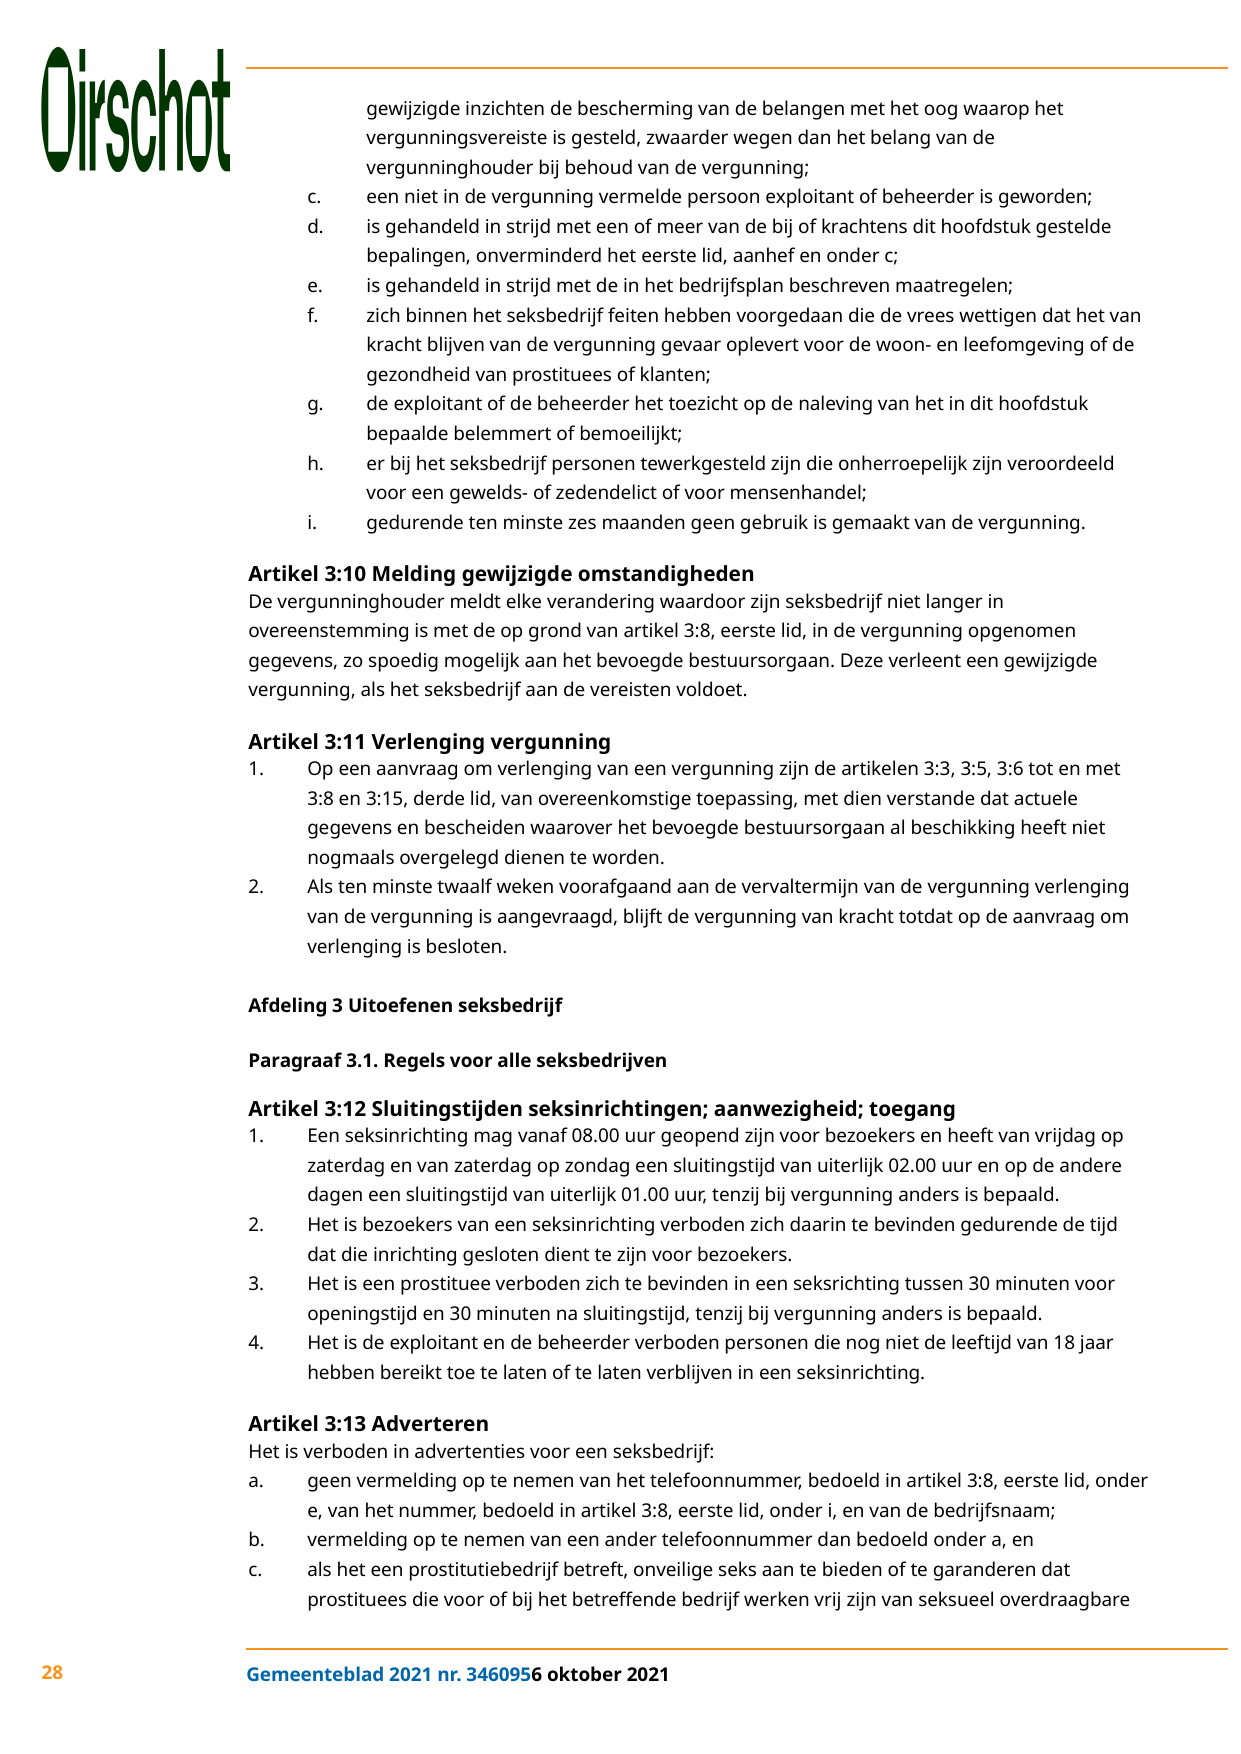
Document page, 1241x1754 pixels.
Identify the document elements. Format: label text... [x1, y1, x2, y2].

list als het een prostitutiebedrijf betreft, onveilige seks aan te bieden of te garanderen dat prostituees die voor of bij het betreffende bedrijf werken vrij zijn van seksueel overdraagbare [248, 1556, 1152, 1612]
list geen vermelding op te nemen van het telefoonnummer, bedoeld in artikel 3:8, eerste lid, onder e, van het nummer, bedoeld in artikel 3:8, eerste lid, onder i, en van de bedrijfsnaam; [248, 1467, 1152, 1523]
list een niet in de vergunning vermelde persoon exploitant of beheerder is geworden; [307, 183, 1152, 209]
list de exploitant of de beheerder het toezicht op de naleving van het in dit hoofdstuk bepaalde belemmert of bemoeilijkt; [307, 391, 1152, 446]
text Artikel 3:12 Sluitingstijden seksinrichtingen; aanwezigheid; toegang [248, 1094, 1152, 1122]
list Als ten minste twaalf weken voorafgaand aan de vervaltermijn van de vergunning verlenging van de vergunning is aangevraagd, blijft de vergunning van kracht totdat op de aanvraag om verlenging is besloten. [248, 874, 1152, 959]
list is gehandeld in strijd met de in het bedrijfsplan beschreven maatregelen; [307, 272, 1152, 298]
list gedurende ten minste zes maanden geen gebruik is gemaakt van de vergunning. [307, 509, 1152, 535]
text Artikel 3:11 Verlenging vergunning [248, 727, 1152, 755]
list is gehandeld in strijd met een of meer van de bij of krachtens dit hoofdstuk gestelde bepalingen, onverminderd het eerste lid, aanhef en onder c; [307, 213, 1152, 268]
list Op een aanvraag om verlenging van een vergunning zijn de artikelen 3:3, 3:5, 3:6 tot en met 3:8 en 3:15, derde lid, van overeenkomstige toepassing, met dien verstande dat actuele gegevens en bescheiden waarover het bevoegde bestuursorgaan al beschikking heeft niet nogmaals overgelegd dienen te worden. [248, 755, 1152, 870]
list zich binnen het seksbedrijf feiten hebben voorgedaan die de vrees wettigen dat het van kracht blijven van de vergunning gevaar oplevert voor de woon- en leefomgeving of de gezondheid van prostituees of klanten; [307, 302, 1152, 387]
text Artikel 3:10 Melding gewijzigde omstandigheden [248, 559, 1152, 588]
list vermelding op te nemen van een ander telefoonnummer dan bedoeld onder a, en [248, 1527, 1152, 1552]
list gewijzigde inzichten de bescherming van de belangen met het oog waarop het vergunningsvereiste is gesteld, zwaarder wegen dan het belang van de vergunninghouder bij behoud van de vergunning; [307, 95, 1152, 180]
picture [41, 47, 231, 172]
list Het is de exploitant en de beheerder verboden personen die nog niet de leeftijd van 18 jaar hebben bereikt toe te laten of te laten verblijven in een seksinrichting. [248, 1329, 1152, 1385]
text Afdeling 3 Uitoefenen seksbedrijf [248, 992, 1152, 1018]
text Artikel 3:13 Adverteren [248, 1409, 1152, 1438]
text Het is verboden in advertenties voor een seksbedrijf: [248, 1438, 1152, 1464]
list Het is een prostituee verboden zich te bevinden in een seksrichting tussen 30 minuten voor openingstijd en 30 minuten na sluitingstijd, tenzij bij vergunning anders is bepaald. [248, 1270, 1152, 1326]
list er bij het seksbedrijf personen tewerkgesteld zijn die onherroepelijk zijn veroordeeld voor een gewelds- of zedendelict of voor mensenhandel; [307, 450, 1152, 505]
list Een seksinrichting mag vanaf 08.00 uur geopend zijn voor bezoekers en heeft van vrijdag op zaterdag en van zaterdag op zondag een sluitingstijd van uiterlijk 02.00 uur en op de andere dagen een sluitingstijd van uiterlijk 01.00 uur, tenzij bij vergunning anders is bepaald. [248, 1122, 1152, 1207]
list Het is bezoekers van een seksinrichting verboden zich daarin te bevinden gedurende de tijd dat die inrichting gesloten dient te zijn voor bezoekers. [248, 1211, 1152, 1266]
text De vergunninghouder meldt elke verandering waardoor zijn seksbedrijf niet langer in overeenstemming is met de op grond van artikel 3:8, eerste lid, in de vergunning opgenomen gegevens, zo spoedig mogelijk aan het bevoegde bestuursorgaan. Deze verleent een gewijzigde vergunning, als het seksbedrijf aan de vereisten voldoet. [248, 588, 1152, 702]
text Paragraaf 3.1. Regels voor alle seksbedrijven [248, 1047, 1152, 1073]
